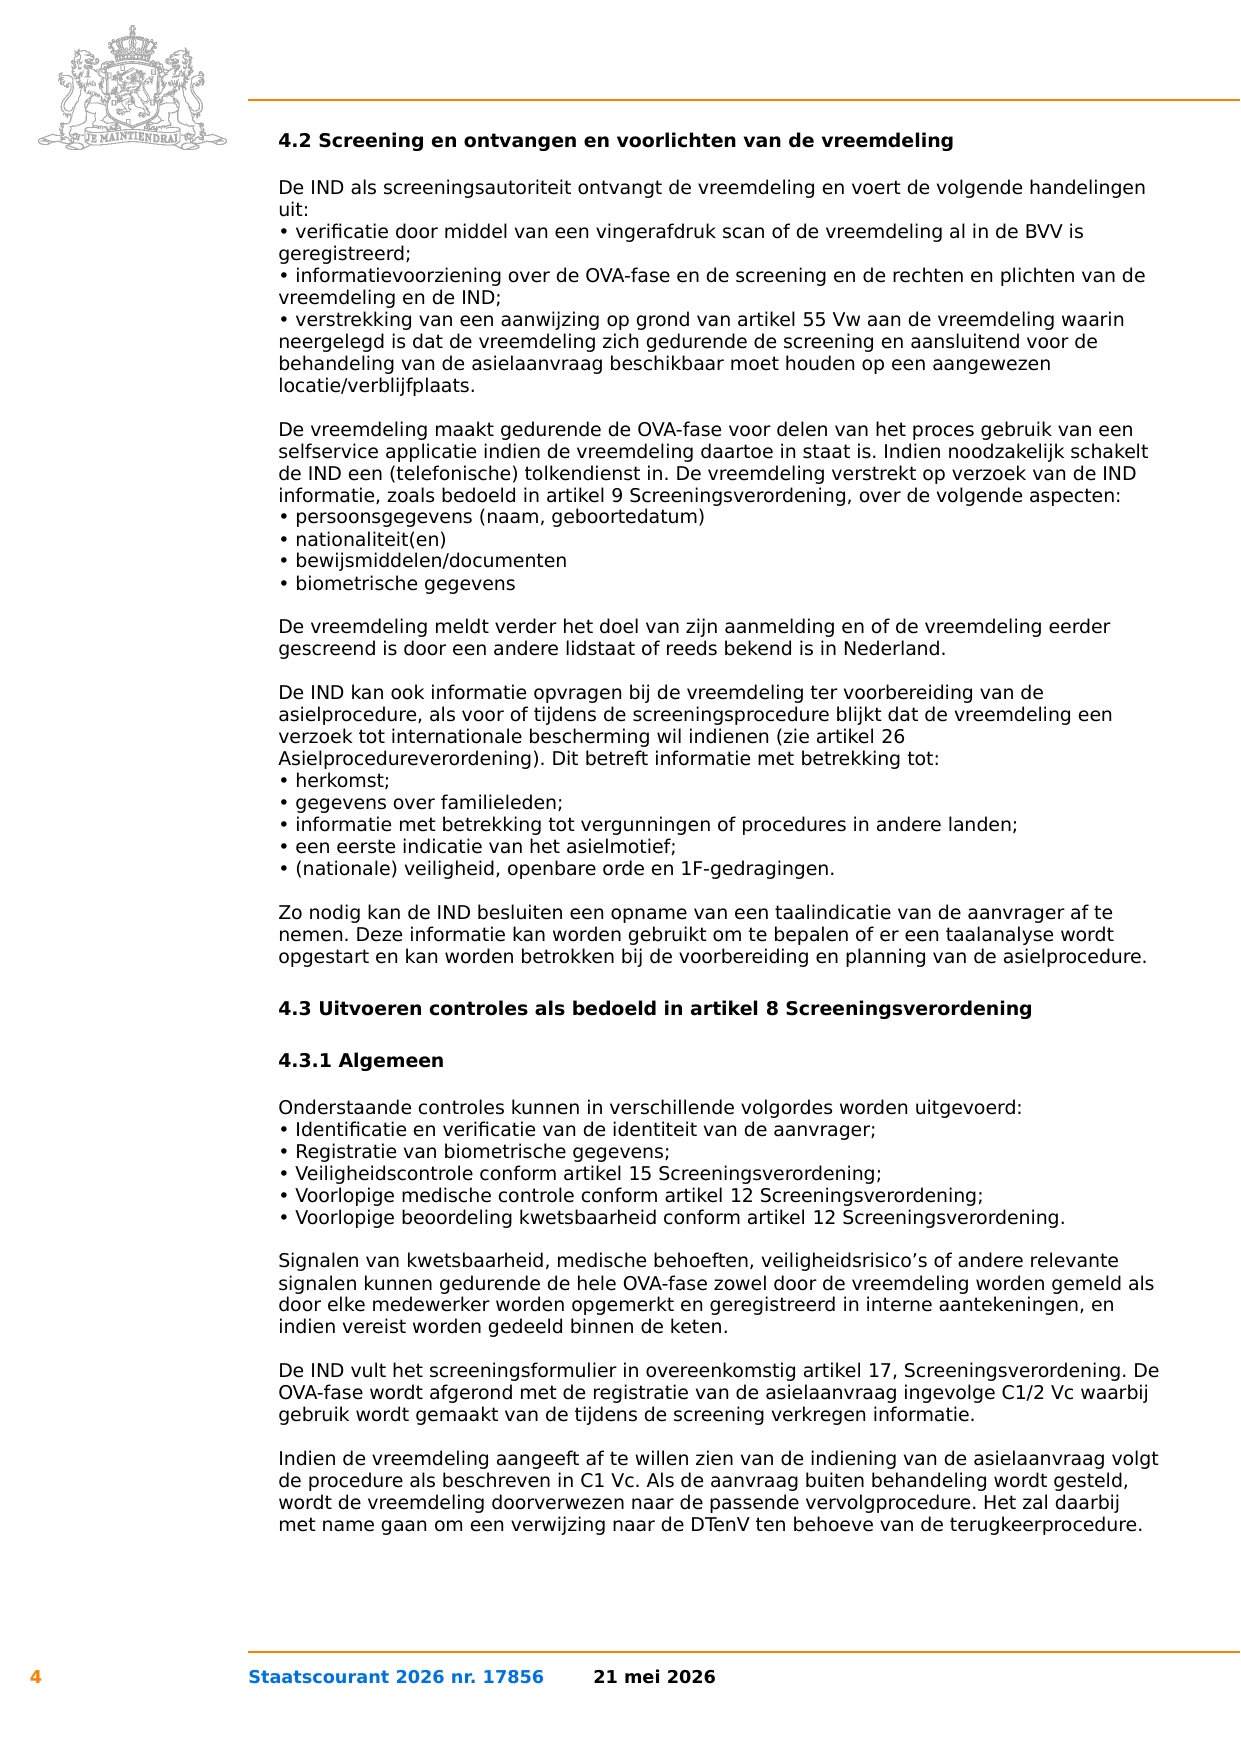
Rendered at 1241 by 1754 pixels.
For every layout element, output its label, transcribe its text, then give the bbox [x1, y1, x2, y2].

text Zo nodig kan de IND besluiten een opname van een taalindicatie van de aanvrager af te nemen. Deze informatie kan worden gebruikt om te bepalen of er een taalanalyse wordt opgestart en kan worden betrokken bij de voorbereiding en planning van de asielprocedure. [278, 902, 1163, 968]
picture [38, 25, 227, 150]
text • een eerste indicatie van het asielmotief; [278, 836, 1163, 858]
text • verificatie door middel van een vingerafdruk scan of de vreemdeling al in de BVV is geregistreerd; [278, 221, 1163, 265]
text De IND kan ook informatie opvragen bij de vreemdeling ter voorbereiding van de asielprocedure, als voor of tijdens de screeningsprocedure blijkt dat de vreemdeling een verzoek tot internationale bescherming wil indienen (zie artikel 26 Asielprocedureverordening). Dit betreft informatie met betrekking tot: [278, 682, 1163, 770]
text • informatievoorziening over de OVA-fase en de screening en de rechten en plichten van de vreemdeling en de IND; [278, 265, 1163, 309]
text • informatie met betrekking tot vergunningen of procedures in andere landen; [278, 814, 1163, 836]
text • nationaliteit(en) [278, 528, 1163, 550]
text • (nationale) veiligheid, openbare orde en 1F-gedragingen. [278, 858, 1163, 880]
text De vreemdeling meldt verder het doel van zijn aanmelding en of de vreemdeling eerder gescreend is door een andere lidstaat of reeds bekend is in Nederland. [278, 616, 1163, 660]
text • verstrekking van een aanwijzing op grond van artikel 55 Vw aan de vreemdeling waarin neergelegd is dat de vreemdeling zich gedurende de screening en aansluitend voor de behandeling van de asielaanvraag beschikbaar moet houden op een aangewezen locatie/verblijfplaats. [278, 309, 1163, 397]
subtitle 4.3.1 Algemeen [278, 1050, 1163, 1072]
text Onderstaande controles kunnen in verschillende volgordes worden uitgevoerd: [278, 1097, 1163, 1119]
text • gegevens over familieleden; [278, 792, 1163, 814]
text • Voorlopige beoordeling kwetsbaarheid conform artikel 12 Screeningsverordening. [278, 1207, 1163, 1228]
text De IND vult het screeningsformulier in overeenkomstig artikel 17, Screeningsverordening. De OVA-fase wordt afgerond met de registratie van de asielaanvraag ingevolge C1/2 Vc waarbij gebruik wordt gemaakt van de tijdens de screening verkregen informatie. [278, 1360, 1163, 1426]
text • bewijsmiddelen/documenten [278, 550, 1163, 572]
text Signalen van kwetsbaarheid, medische behoeften, veiligheidsrisico’s of andere relevante signalen kunnen gedurende de hele OVA-fase zowel door de vreemdeling worden gemeld als door elke medewerker worden opgemerkt en geregistreerd in interne aantekeningen, en indien vereist worden gedeeld binnen de keten. [278, 1250, 1163, 1338]
text • Voorlopige medische controle conform artikel 12 Screeningsverordening; [278, 1184, 1163, 1207]
text De vreemdeling maakt gedurende de OVA-fase voor delen van het proces gebruik van een selfservice applicatie indien de vreemdeling daartoe in staat is. Indien noodzakelijk schakelt de IND een (telefonische) tolkendienst in. De vreemdeling verstrekt op verzoek van de IND informatie, zoals bedoeld in artikel 9 Screeningsverordening, over de volgende aspecten: [278, 418, 1163, 506]
text • herkomst; [278, 770, 1163, 792]
text • biometrische gegevens [278, 572, 1163, 594]
text Indien de vreemdeling aangeeft af te willen zien van de indiening van de asielaanvraag volgt de procedure als beschreven in C1 Vc. Als de aanvraag buiten behandeling wordt gesteld, wordt de vreemdeling doorverwezen naar de passende vervolgprocedure. Het zal daarbij met name gaan om een verwijzing naar de DTenV ten behoeve van de terugkeerprocedure. [278, 1448, 1163, 1536]
text • persoonsgegevens (naam, geboortedatum) [278, 506, 1163, 528]
text • Registratie van biometrische gegevens; [278, 1141, 1163, 1163]
text De IND als screeningsautoriteit ontvangt de vreemdeling en voert de volgende handelingen uit: [278, 177, 1163, 221]
subtitle 4.3 Uitvoeren controles als bedoeld in artikel 8 Screeningsverordening [278, 998, 1163, 1020]
subtitle 4.2 Screening en ontvangen en voorlichten van de vreemdeling [278, 130, 1163, 152]
text • Veiligheidscontrole conform artikel 15 Screeningsverordening; [278, 1163, 1163, 1184]
text • Identificatie en verificatie van de identiteit van de aanvrager; [278, 1119, 1163, 1141]
